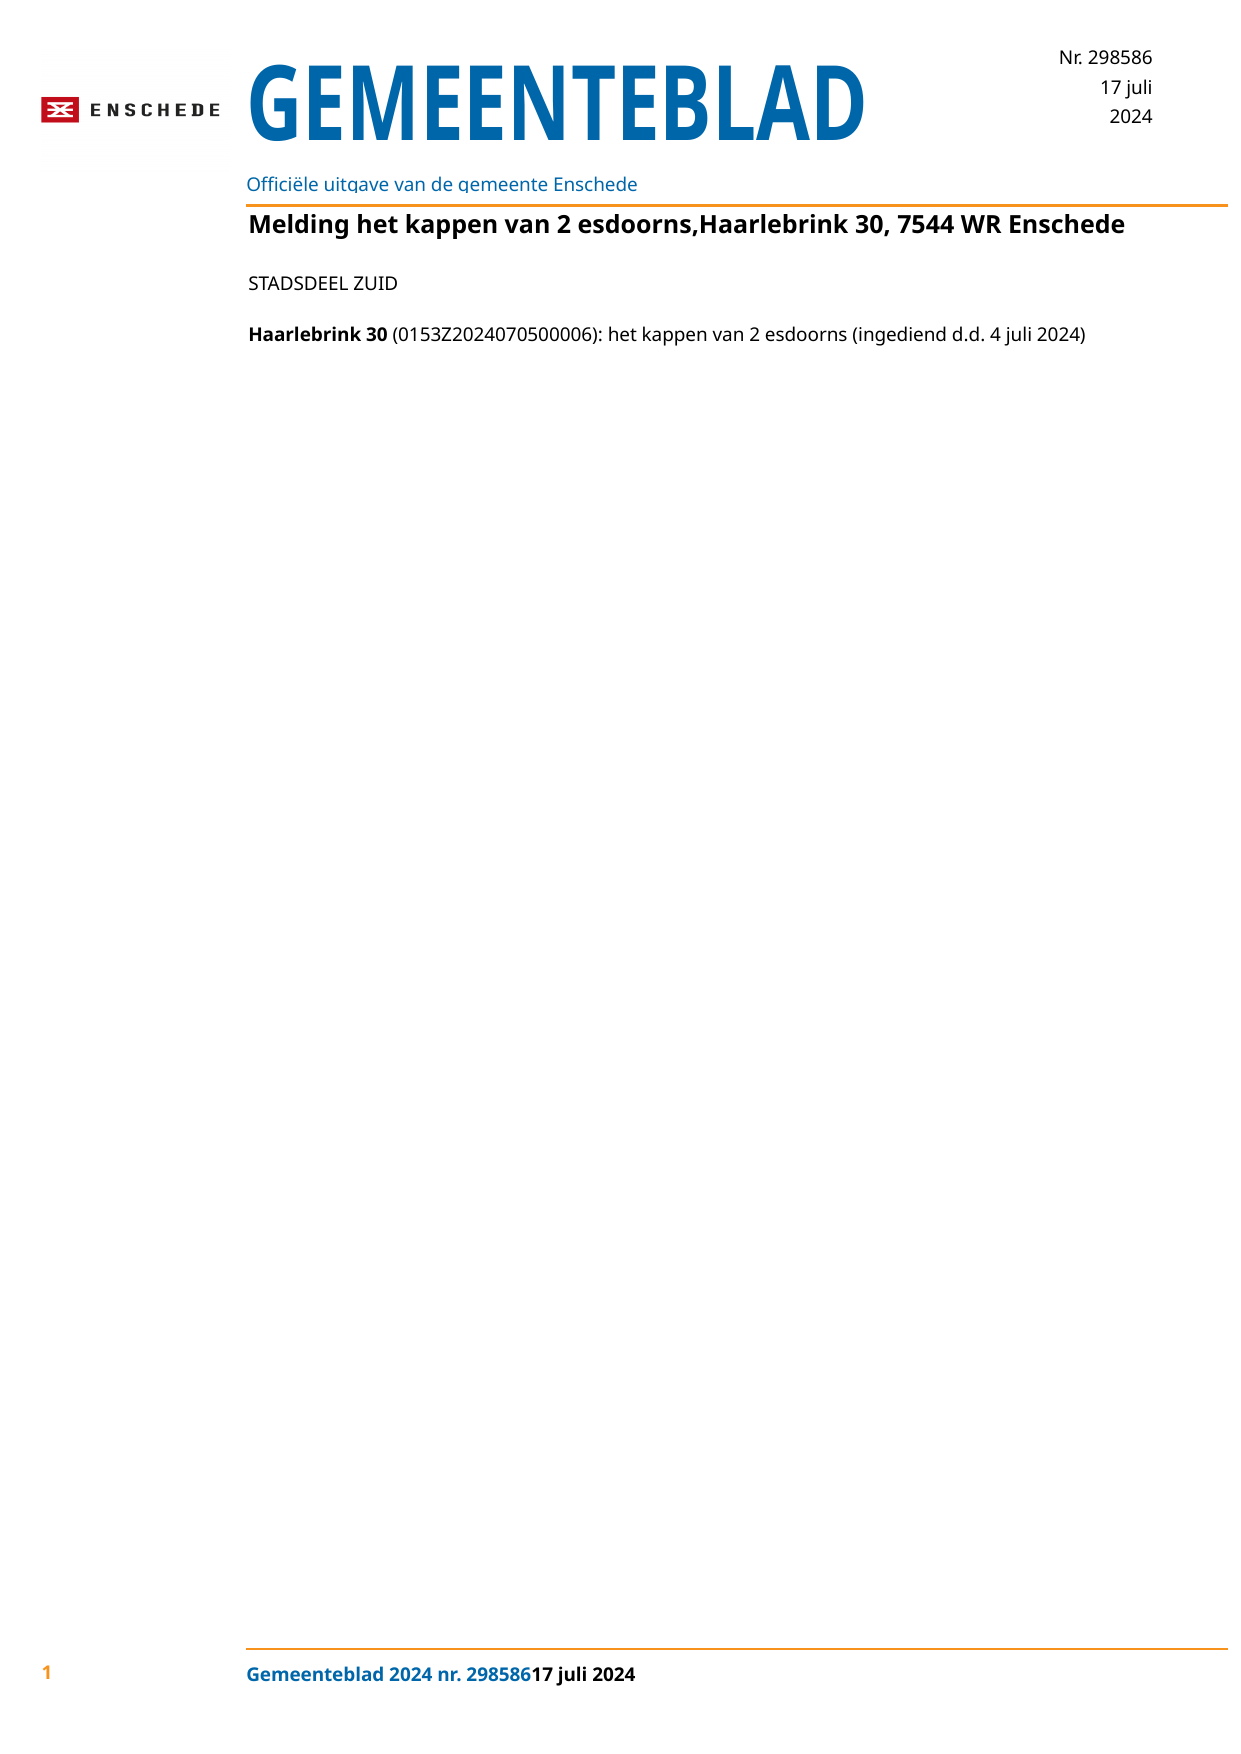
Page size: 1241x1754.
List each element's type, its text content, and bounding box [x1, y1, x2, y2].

text STADSDEEL ZUID [248, 270, 1152, 296]
text Haarlebrink 30 (0153Z2024070500006): het kappen van 2 esdoorns (ingediend d.d. 4 juli 2024) [248, 321, 1152, 346]
picture [41, 47, 231, 172]
text Melding het kappen van 2 esdoorns,Haarlebrink 30, 7544 WR Enschede [248, 207, 1152, 241]
